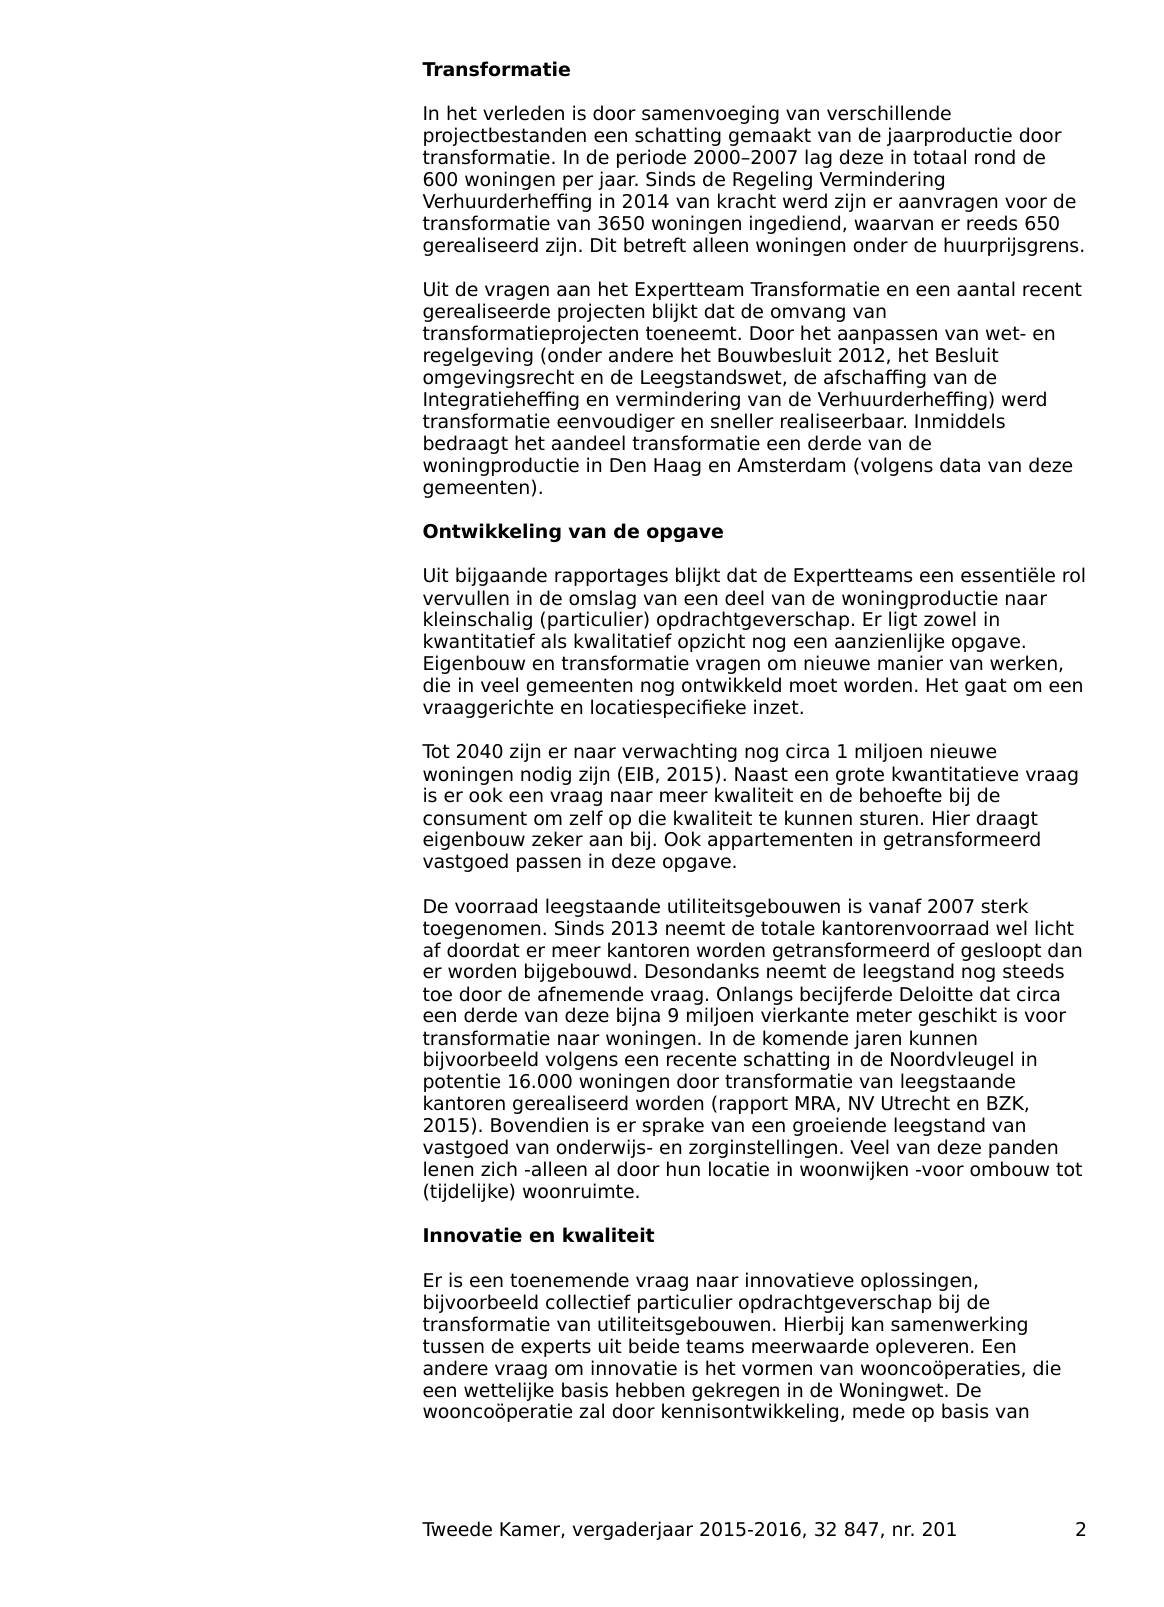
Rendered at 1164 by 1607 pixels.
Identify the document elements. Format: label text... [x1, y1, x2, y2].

text Uit de vragen aan het Expertteam Transformatie en een aantal recent gerealiseerde projecten blijkt dat de omvang van transformatieprojecten toeneemt. Door het aanpassen van wet- en regelgeving (onder andere het Bouwbesluit 2012, het Besluit omgevingsrecht en de Leegstandswet, de afschaffing van de Integratieheffing en vermindering van de Verhuurderheffing) werd transformatie eenvoudiger en sneller realiseerbaar. Inmiddels bedraagt het aandeel transformatie een derde van de woningproductie in Den Haag en Amsterdam (volgens data van deze gemeenten). [422, 279, 1087, 499]
subtitle Innovatie en kwaliteit [422, 1225, 1087, 1247]
subtitle Ontwikkeling van de opgave [422, 521, 1087, 543]
text De voorraad leegstaande utiliteitsgebouwen is vanaf 2007 sterk toegenomen. Sinds 2013 neemt de totale kantorenvoorraad wel licht af doordat er meer kantoren worden getransformeerd of gesloopt dan er worden bijgebouwd. Desondanks neemt de leegstand nog steeds toe door de afnemende vraag. Onlangs becijferde Deloitte dat circa een derde van deze bijna 9 miljoen vierkante meter geschikt is voor transformatie naar woningen. In de komende jaren kunnen bijvoorbeeld volgens een recente schatting in de Noordvleugel in potentie 16.000 woningen door transformatie van leegstaande kantoren gerealiseerd worden (rapport MRA, NV Utrecht en BZK, 2015). Bovendien is er sprake van een groeiende leegstand van vastgoed van onderwijs- en zorginstellingen. Veel van deze panden lenen zich -alleen al door hun locatie in woonwijken -voor ombouw tot (tijdelijke) woonruimte. [422, 896, 1087, 1203]
text Uit bijgaande rapportages blijkt dat de Expertteams een essentiële rol vervullen in de omslag van een deel van de woningproductie naar kleinschalig (particulier) opdrachtgeverschap. Er ligt zowel in kwantitatief als kwalitatief opzicht nog een aanzienlijke opgave. Eigenbouw en transformatie vragen om nieuwe manier van werken, die in veel gemeenten nog ontwikkeld moet worden. Het gaat om een vraaggerichte en locatiespecifieke inzet. [422, 565, 1087, 719]
text Er is een toenemende vraag naar innovatieve oplossingen, bijvoorbeeld collectief particulier opdrachtgeverschap bij de transformatie van utiliteitsgebouwen. Hierbij kan samenwerking tussen de experts uit beide teams meerwaarde opleveren. Een andere vraag om innovatie is het vormen van wooncoöperaties, die een wettelijke basis hebben gekregen in de Woningwet. De wooncoöperatie zal door kennisontwikkeling, mede op basis van [422, 1269, 1087, 1423]
subtitle Transformatie [422, 59, 1087, 81]
text Tot 2040 zijn er naar verwachting nog circa 1 miljoen nieuwe woningen nodig zijn (EIB, 2015). Naast een grote kwantitatieve vraag is er ook een vraag naar meer kwaliteit en de behoefte bij de consument om zelf op die kwaliteit te kunnen sturen. Hier draagt eigenbouw zeker aan bij. Ook appartementen in getransformeerd vastgoed passen in deze opgave. [422, 741, 1087, 873]
text In het verleden is door samenvoeging van verschillende projectbestanden een schatting gemaakt van de jaarproductie door transformatie. In de periode 2000–2007 lag deze in totaal rond de 600 woningen per jaar. Sinds de Regeling Vermindering Verhuurderheffing in 2014 van kracht werd zijn er aanvragen voor de transformatie van 3650 woningen ingediend, waarvan er reeds 650 gerealiseerd zijn. Dit betreft alleen woningen onder de huurprijsgrens. [422, 103, 1087, 257]
